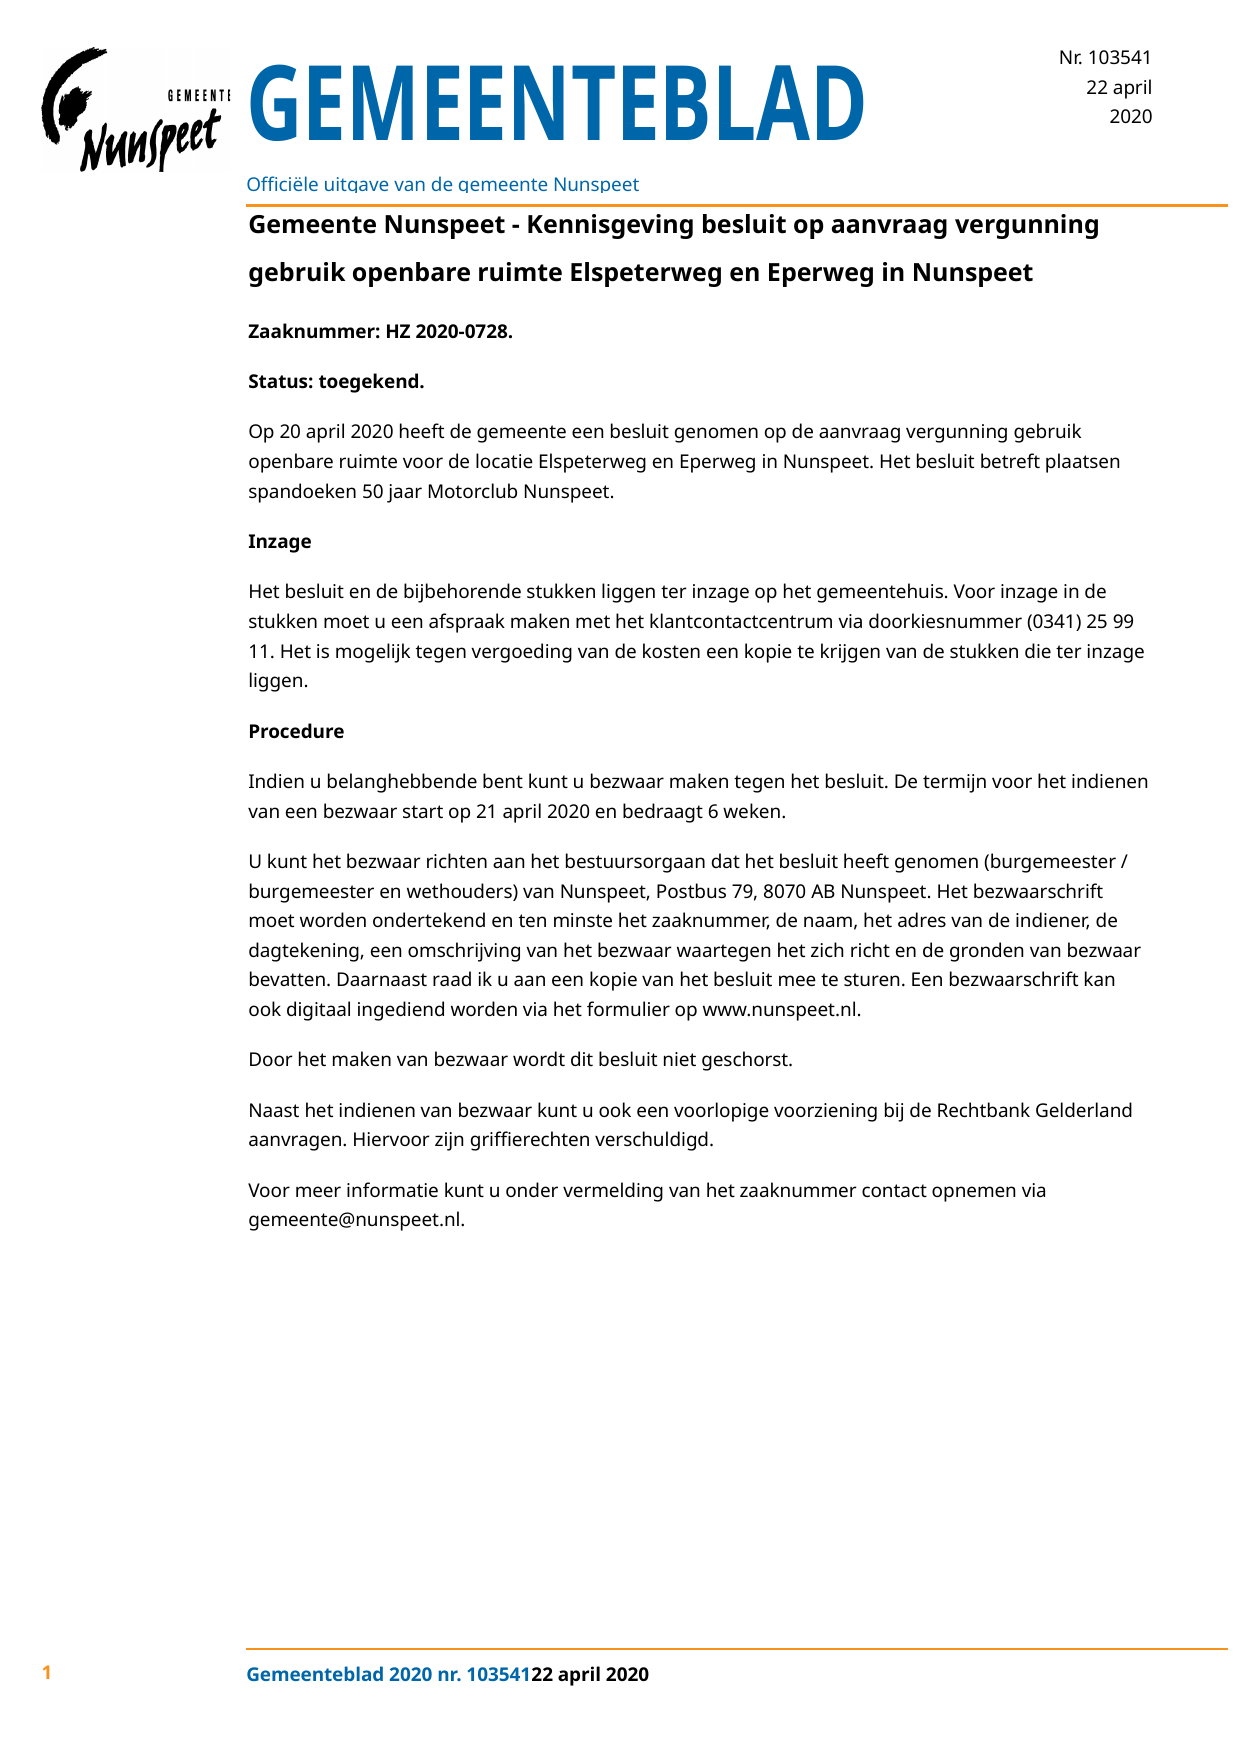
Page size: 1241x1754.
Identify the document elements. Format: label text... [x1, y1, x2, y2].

text Op 20 april 2020 heeft de gemeente een besluit genomen op de aanvraag vergunning gebruik openbare ruimte voor de locatie Elspeterweg en Eperweg in Nunspeet. Het besluit betreft plaatsen spandoeken 50 jaar Motorclub Nunspeet. [248, 419, 1152, 504]
text Indien u belanghebbende bent kunt u bezwaar maken tegen het besluit. De termijn voor het indienen van een bezwaar start op 21 april 2020 en bedraagt 6 weken. [248, 768, 1152, 824]
text Naast het indienen van bezwaar kunt u ook een voorlopige voorziening bij de Rechtbank Gelderland aanvragen. Hiervoor zijn griffierechten verschuldigd. [248, 1097, 1152, 1152]
text Het besluit en de bijbehorende stukken liggen ter inzage op het gemeentehuis. Voor inzage in de stukken moet u een afspraak maken met het klantcontactcentrum via doorkiesnummer (0341) 25 99 11. Het is mogelijk tegen vergoeding van de kosten een kopie te krijgen van de stukken die ter inzage liggen. [248, 579, 1152, 693]
text Status: toegekend. [248, 368, 1152, 394]
text U kunt het bezwaar richten aan het bestuursorgaan dat het besluit heeft genomen (burgemeester / burgemeester en wethouders) van Nunspeet, Postbus 79, 8070 AB Nunspeet. Het bezwaarschrift moet worden ondertekend en ten minste het zaaknummer, de naam, het adres van de indiener, de dagtekening, een omschrijving van het bezwaar waartegen het zich richt en de gronden van bezwaar bevatten. Daarnaast raad ik u aan een kopie van het besluit mee te sturen. Een bezwaarschrift kan ook digitaal ingediend worden via het formulier op www.nunspeet.nl. [248, 848, 1152, 1022]
picture [41, 47, 231, 172]
text Inzage [248, 528, 1152, 554]
text Door het maken van bezwaar wordt dit besluit niet geschorst. [248, 1047, 1152, 1072]
text Procedure [248, 718, 1152, 744]
text Zaaknummer: HZ 2020-0728. [248, 318, 1152, 344]
text Gemeente Nunspeet - Kennisgeving besluit op aanvraag vergunning gebruik openbare ruimte Elspeterweg en Eperweg in Nunspeet [248, 207, 1152, 288]
text Voor meer informatie kunt u onder vermelding van het zaaknummer contact opnemen via gemeente@nunspeet.nl. [248, 1177, 1152, 1232]
